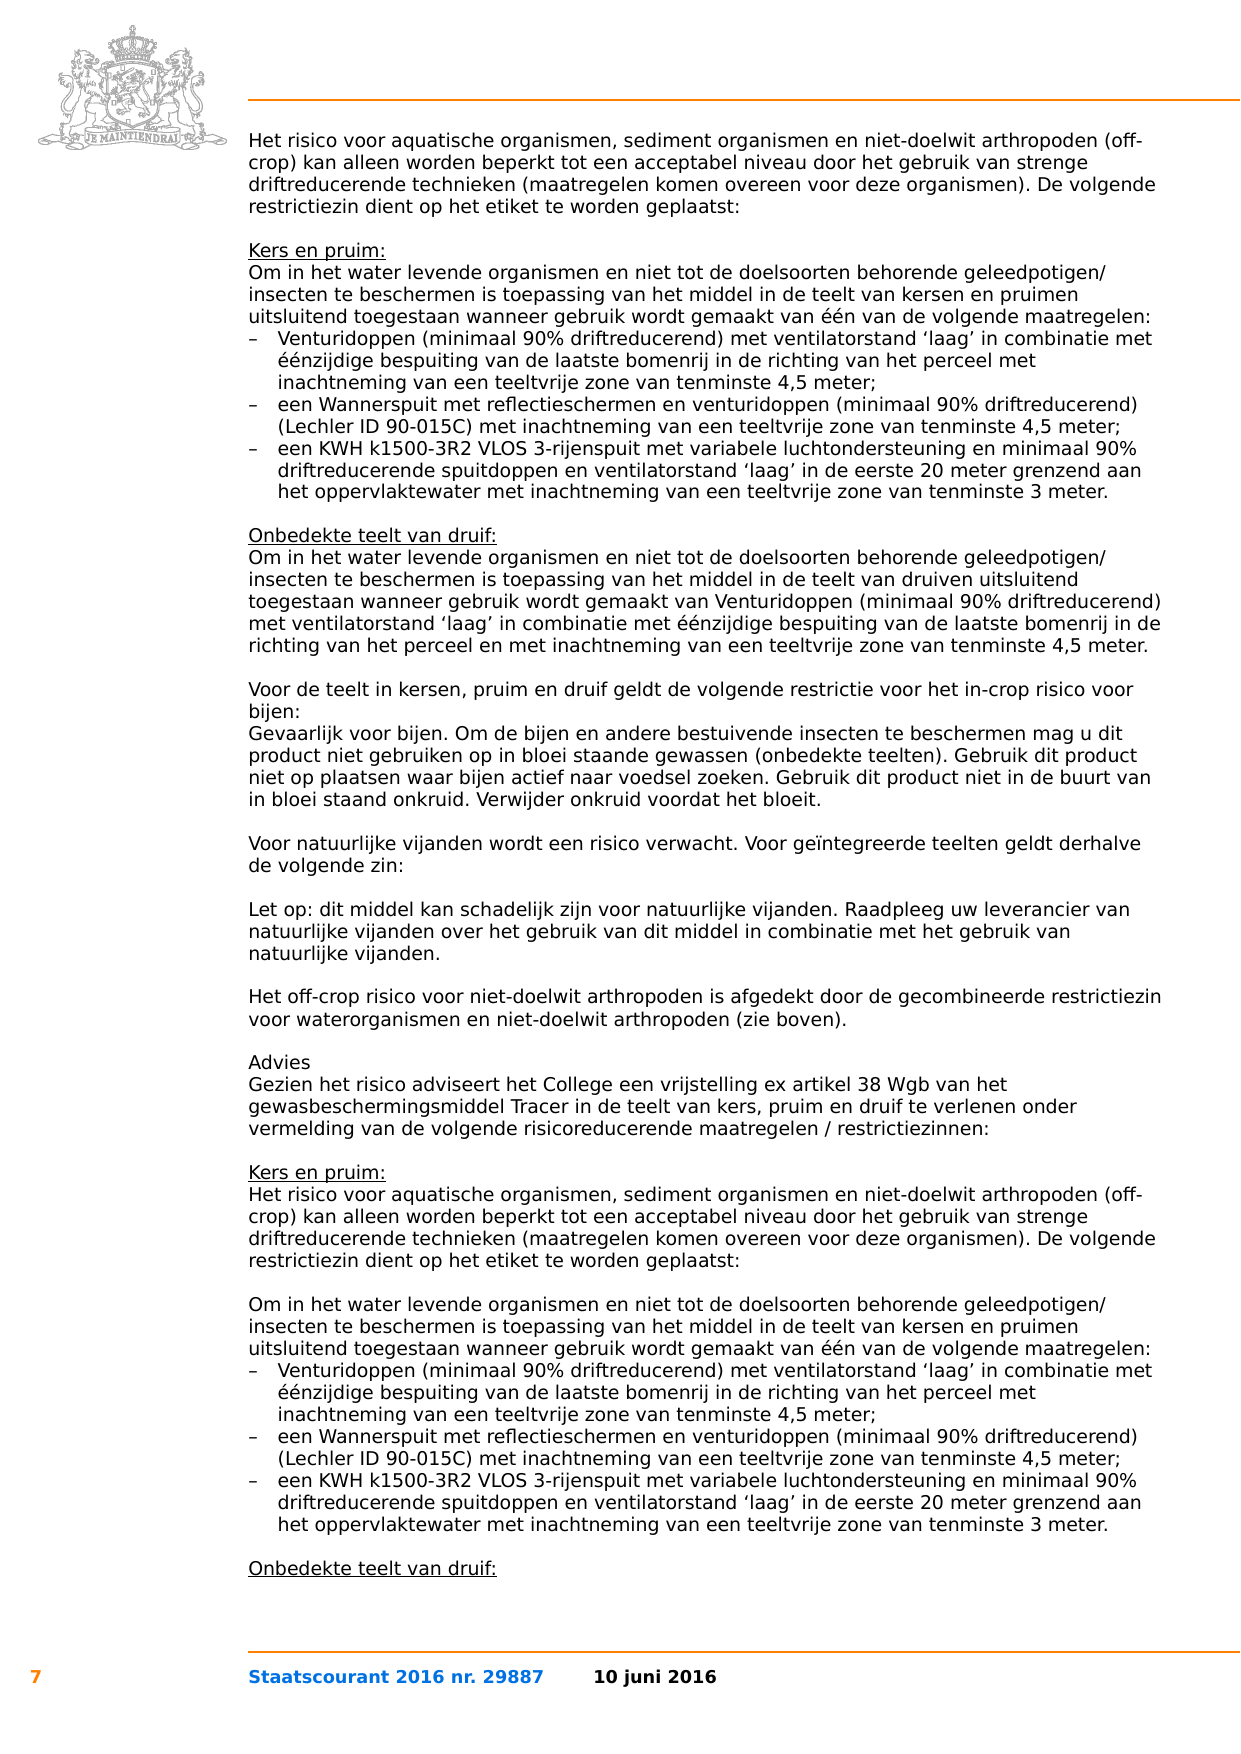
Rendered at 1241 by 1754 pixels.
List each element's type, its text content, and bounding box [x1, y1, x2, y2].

text Voor de teelt in kersen, pruim en druif geldt de volgende restrictie voor het in-crop risico voor bijen: [248, 679, 1163, 723]
text – een KWH k1500-3R2 VLOS 3-rijenspuit met variabele luchtondersteuning en minimaal 90% driftreducerende spuitdoppen en ventilatorstand ‘laag’ in de eerste 20 meter grenzend aan het oppervlaktewater met inachtneming van een teeltvrije zone van tenminste 3 meter. [248, 437, 1163, 503]
text Gevaarlijk voor bijen. Om de bijen en andere bestuivende insecten te beschermen mag u dit product niet gebruiken op in bloei staande gewassen (onbedekte teelten). Gebruik dit product niet op plaatsen waar bijen actief naar voedsel zoeken. Gebruik dit product niet in de buurt van in bloei staand onkruid. Verwijder onkruid voordat het bloeit. [248, 723, 1163, 811]
text – een KWH k1500-3R2 VLOS 3-rijenspuit met variabele luchtondersteuning en minimaal 90% driftreducerende spuitdoppen en ventilatorstand ‘laag’ in de eerste 20 meter grenzend aan het oppervlaktewater met inachtneming van een teeltvrije zone van tenminste 3 meter. [248, 1470, 1163, 1536]
text Voor natuurlijke vijanden wordt een risico verwacht. Voor geïntegreerde teelten geldt derhalve de volgende zin: [248, 833, 1163, 877]
text Om in het water levende organismen en niet tot de doelsoorten behorende geleedpotigen/ insecten te beschermen is toepassing van het middel in de teelt van kersen en pruimen uitsluitend toegestaan wanneer gebruik wordt gemaakt van één van de volgende maatregelen: [248, 1294, 1163, 1360]
text Kers en pruim: [248, 240, 1163, 262]
text Het risico voor aquatische organismen, sediment organismen en niet-doelwit arthropoden (off-crop) kan alleen worden beperkt tot een acceptabel niveau door het gebruik van strenge driftreducerende technieken (maatregelen komen overeen voor deze organismen). De volgende restrictiezin dient op het etiket te worden geplaatst: [248, 1184, 1163, 1272]
text Het risico voor aquatische organismen, sediment organismen en niet-doelwit arthropoden (off-crop) kan alleen worden beperkt tot een acceptabel niveau door het gebruik van strenge driftreducerende technieken (maatregelen komen overeen voor deze organismen). De volgende restrictiezin dient op het etiket te worden geplaatst: [248, 130, 1163, 218]
text Onbedekte teelt van druif: [248, 525, 1163, 547]
text Gezien het risico adviseert het College een vrijstelling ex artikel 38 Wgb van het gewasbeschermingsmiddel Tracer in de teelt van kers, pruim en druif te verlenen onder vermelding van de volgende risicoreducerende maatregelen / restrictiezinnen: [248, 1074, 1163, 1140]
text Om in het water levende organismen en niet tot de doelsoorten behorende geleedpotigen/ insecten te beschermen is toepassing van het middel in de teelt van druiven uitsluitend toegestaan wanneer gebruik wordt gemaakt van Venturidoppen (minimaal 90% driftreducerend) met ventilatorstand ‘laag’ in combinatie met éénzijdige bespuiting van de laatste bomenrij in de richting van het perceel en met inachtneming van een teeltvrije zone van tenminste 4,5 meter. [248, 547, 1163, 657]
text – Venturidoppen (minimaal 90% driftreducerend) met ventilatorstand ‘laag’ in combinatie met éénzijdige bespuiting van de laatste bomenrij in de richting van het perceel met inachtneming van een teeltvrije zone van tenminste 4,5 meter; [248, 328, 1163, 393]
text Het off-crop risico voor niet-doelwit arthropoden is afgedekt door de gecombineerde restrictiezin voor waterorganismen en niet-doelwit arthropoden (zie boven). [248, 986, 1163, 1030]
text – een Wannerspuit met reflectieschermen en venturidoppen (minimaal 90% driftreducerend) (Lechler ID 90-015C) met inachtneming van een teeltvrije zone van tenminste 4,5 meter; [248, 1426, 1163, 1470]
picture [38, 25, 227, 150]
text Advies [248, 1052, 1163, 1074]
text Kers en pruim: [248, 1162, 1163, 1184]
text Let op: dit middel kan schadelijk zijn voor natuurlijke vijanden. Raadpleeg uw leverancier van natuurlijke vijanden over het gebruik van dit middel in combinatie met het gebruik van natuurlijke vijanden. [248, 899, 1163, 964]
text – een Wannerspuit met reflectieschermen en venturidoppen (minimaal 90% driftreducerend) (Lechler ID 90-015C) met inachtneming van een teeltvrije zone van tenminste 4,5 meter; [248, 393, 1163, 437]
text Om in het water levende organismen en niet tot de doelsoorten behorende geleedpotigen/ insecten te beschermen is toepassing van het middel in de teelt van kersen en pruimen uitsluitend toegestaan wanneer gebruik wordt gemaakt van één van de volgende maatregelen: [248, 262, 1163, 328]
text – Venturidoppen (minimaal 90% driftreducerend) met ventilatorstand ‘laag’ in combinatie met éénzijdige bespuiting van de laatste bomenrij in de richting van het perceel met inachtneming van een teeltvrije zone van tenminste 4,5 meter; [248, 1360, 1163, 1426]
text Onbedekte teelt van druif: [248, 1557, 1163, 1579]
